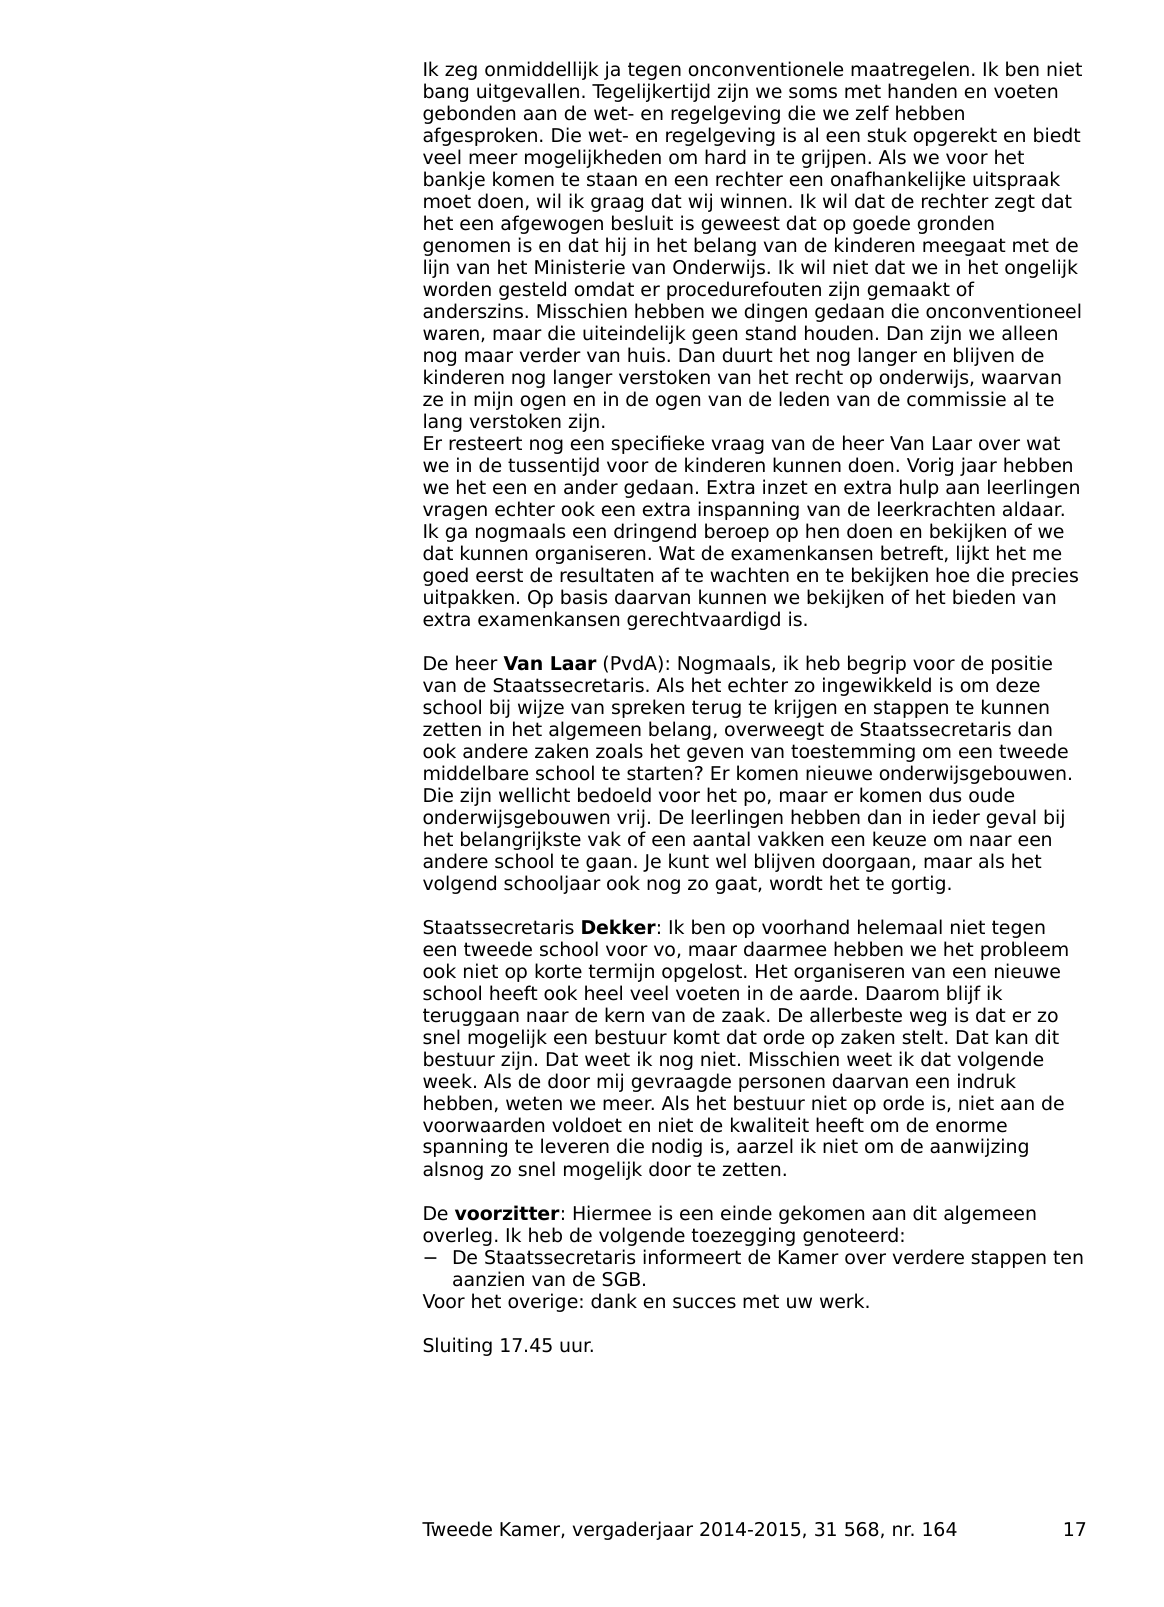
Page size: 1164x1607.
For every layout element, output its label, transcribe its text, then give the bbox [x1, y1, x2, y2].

text − De Staatssecretaris informeert de Kamer over verdere stappen ten aanzien van de SGB. [422, 1247, 1087, 1291]
text Voor het overige: dank en succes met uw werk. [422, 1291, 1087, 1312]
text Sluiting 17.45 uur. [422, 1335, 1087, 1357]
text De heer Van Laar (PvdA): Nogmaals, ik heb begrip voor de positie van de Staatssecretaris. Als het echter zo ingewikkeld is om deze school bij wijze van spreken terug te krijgen en stappen te kunnen zetten in het algemeen belang, overweegt de Staatssecretaris dan ook andere zaken zoals het geven van toestemming om een tweede middelbare school te starten? Er komen nieuwe onderwijsgebouwen. Die zijn wellicht bedoeld voor het po, maar er komen dus oude onderwijsgebouwen vrij. De leerlingen hebben dan in ieder geval bij het belangrijkste vak of een aantal vakken een keuze om naar een andere school te gaan. Je kunt wel blijven doorgaan, maar als het volgend schooljaar ook nog zo gaat, wordt het te gortig. [422, 653, 1087, 894]
text Staatssecretaris Dekker: Ik ben op voorhand helemaal niet tegen een tweede school voor vo, maar daarmee hebben we het probleem ook niet op korte termijn opgelost. Het organiseren van een nieuwe school heeft ook heel veel voeten in de aarde. Daarom blijf ik teruggaan naar de kern van de zaak. De allerbeste weg is dat er zo snel mogelijk een bestuur komt dat orde op zaken stelt. Dat kan dit bestuur zijn. Dat weet ik nog niet. Misschien weet ik dat volgende week. Als de door mij gevraagde personen daarvan een indruk hebben, weten we meer. Als het bestuur niet op orde is, niet aan de voorwaarden voldoet en niet de kwaliteit heeft om de enorme spanning te leveren die nodig is, aarzel ik niet om de aanwijzing alsnog zo snel mogelijk door te zetten. [422, 917, 1087, 1180]
text De voorzitter: Hiermee is een einde gekomen aan dit algemeen overleg. Ik heb de volgende toezegging genoteerd: [422, 1203, 1087, 1247]
text Ik zeg onmiddellijk ja tegen onconventionele maatregelen. Ik ben niet bang uitgevallen. Tegelijkertijd zijn we soms met handen en voeten gebonden aan de wet- en regelgeving die we zelf hebben afgesproken. Die wet- en regelgeving is al een stuk opgerekt en biedt veel meer mogelijkheden om hard in te grijpen. Als we voor het bankje komen te staan en een rechter een onafhankelijke uitspraak moet doen, wil ik graag dat wij winnen. Ik wil dat de rechter zegt dat het een afgewogen besluit is geweest dat op goede gronden genomen is en dat hij in het belang van de kinderen meegaat met de lijn van het Ministerie van Onderwijs. Ik wil niet dat we in het ongelijk worden gesteld omdat er procedurefouten zijn gemaakt of anderszins. Misschien hebben we dingen gedaan die onconventioneel waren, maar die uiteindelijk geen stand houden. Dan zijn we alleen nog maar verder van huis. Dan duurt het nog langer en blijven de kinderen nog langer verstoken van het recht op onderwijs, waarvan ze in mijn ogen en in de ogen van de leden van de commissie al te lang verstoken zijn. [422, 59, 1087, 433]
text Er resteert nog een specifieke vraag van de heer Van Laar over wat we in de tussentijd voor de kinderen kunnen doen. Vorig jaar hebben we het een en ander gedaan. Extra inzet en extra hulp aan leerlingen vragen echter ook een extra inspanning van de leerkrachten aldaar. Ik ga nogmaals een dringend beroep op hen doen en bekijken of we dat kunnen organiseren. Wat de examenkansen betreft, lijkt het me goed eerst de resultaten af te wachten en te bekijken hoe die precies uitpakken. Op basis daarvan kunnen we bekijken of het bieden van extra examenkansen gerechtvaardigd is. [422, 433, 1087, 631]
